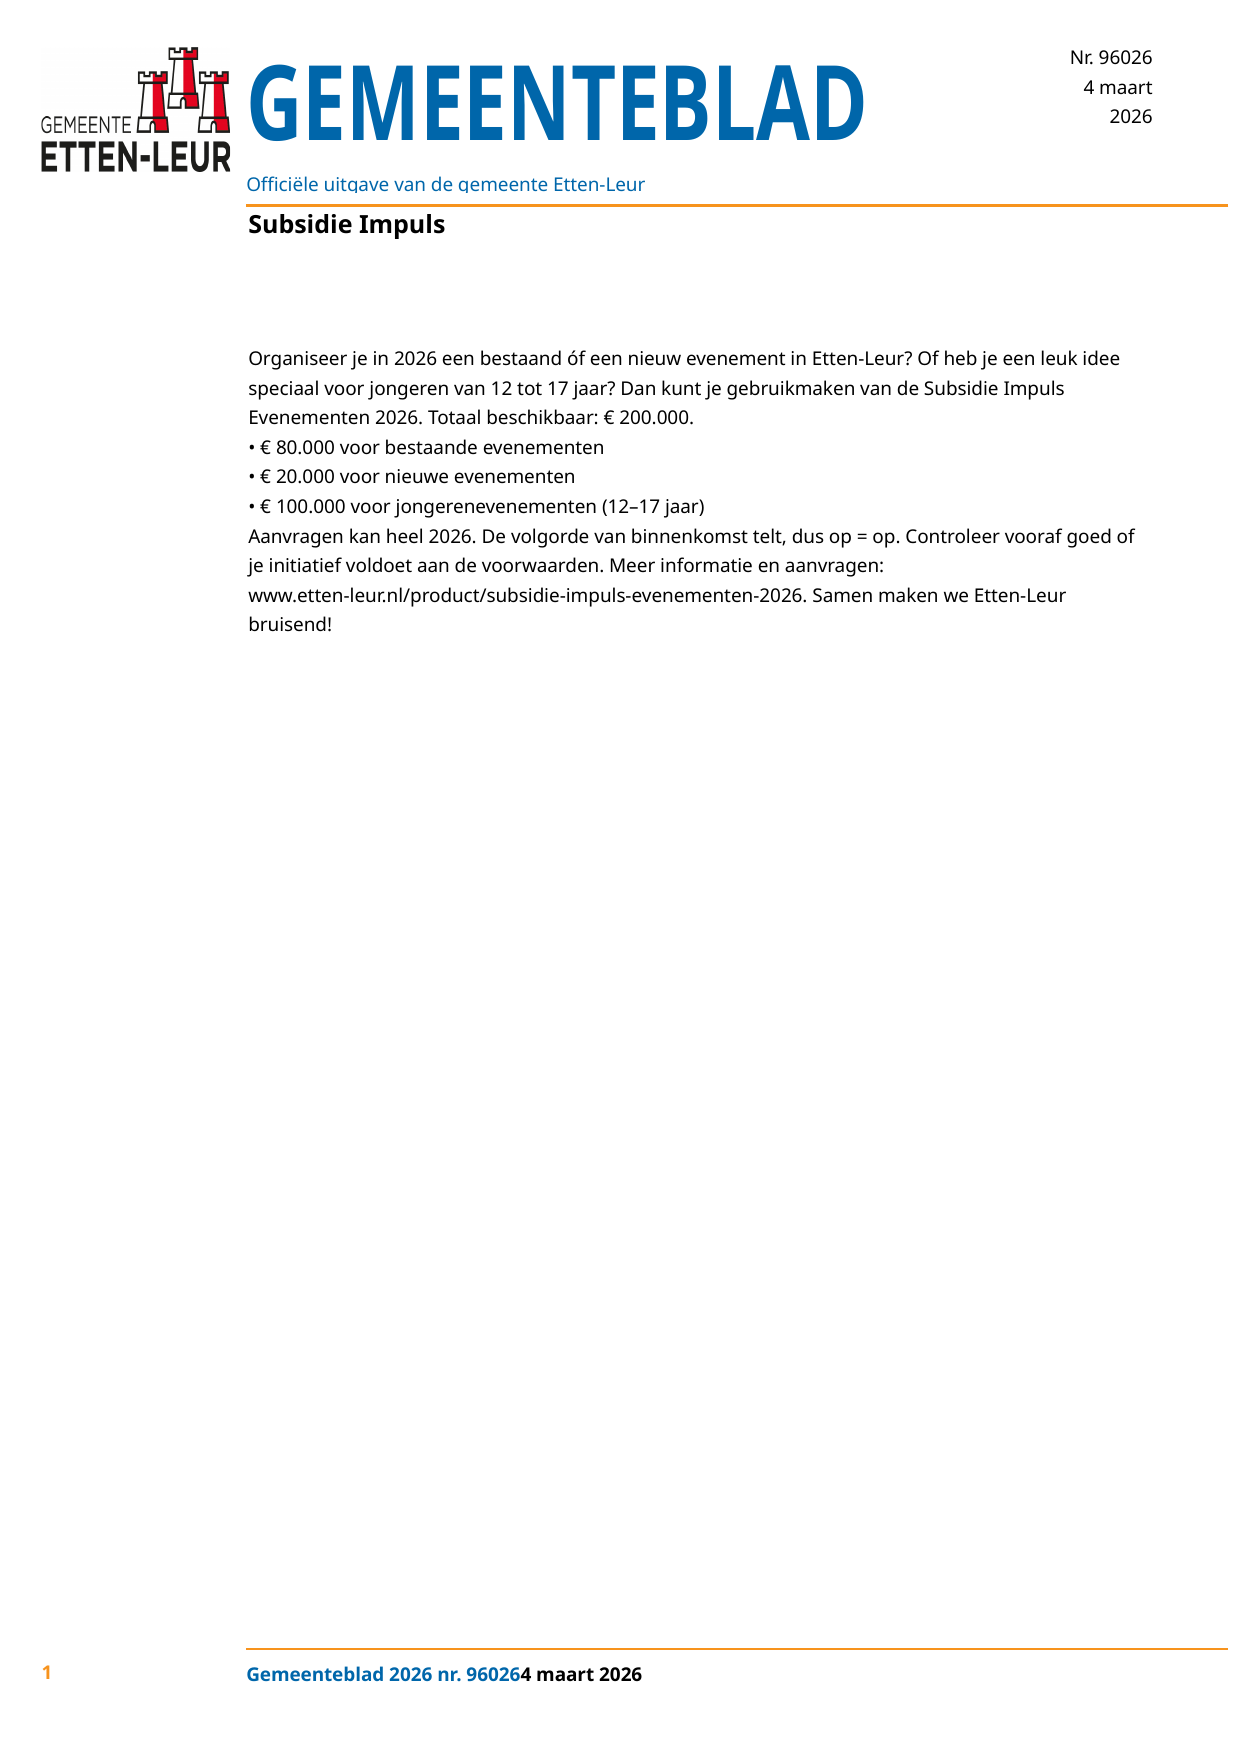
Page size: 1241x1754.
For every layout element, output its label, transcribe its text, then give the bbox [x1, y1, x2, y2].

text Subsidie Impuls [248, 207, 1152, 241]
picture [41, 47, 231, 172]
text • € 80.000 voor bestaande evenementen [248, 434, 1152, 460]
text Organiseer je in 2026 een bestaand óf een nieuw evenement in Etten-Leur? Of heb je een leuk idee speciaal voor jongeren van 12 tot 17 jaar? Dan kunt je gebruikmaken van de Subsidie Impuls Evenementen 2026. Totaal beschikbaar: € 200.000. [248, 345, 1152, 430]
text • € 100.000 voor jongerenevenementen (12–17 jaar) [248, 493, 1152, 519]
text • € 20.000 voor nieuwe evenementen [248, 464, 1152, 489]
text Aanvragen kan heel 2026. De volgorde van binnenkomst telt, dus op = op. Controleer vooraf goed of je initiatief voldoet aan de voorwaarden. Meer informatie en aanvragen: www.etten-leur.nl/product/subsidie-impuls-evenementen-2026. Samen maken we Etten-Leur bruisend! [248, 523, 1152, 637]
